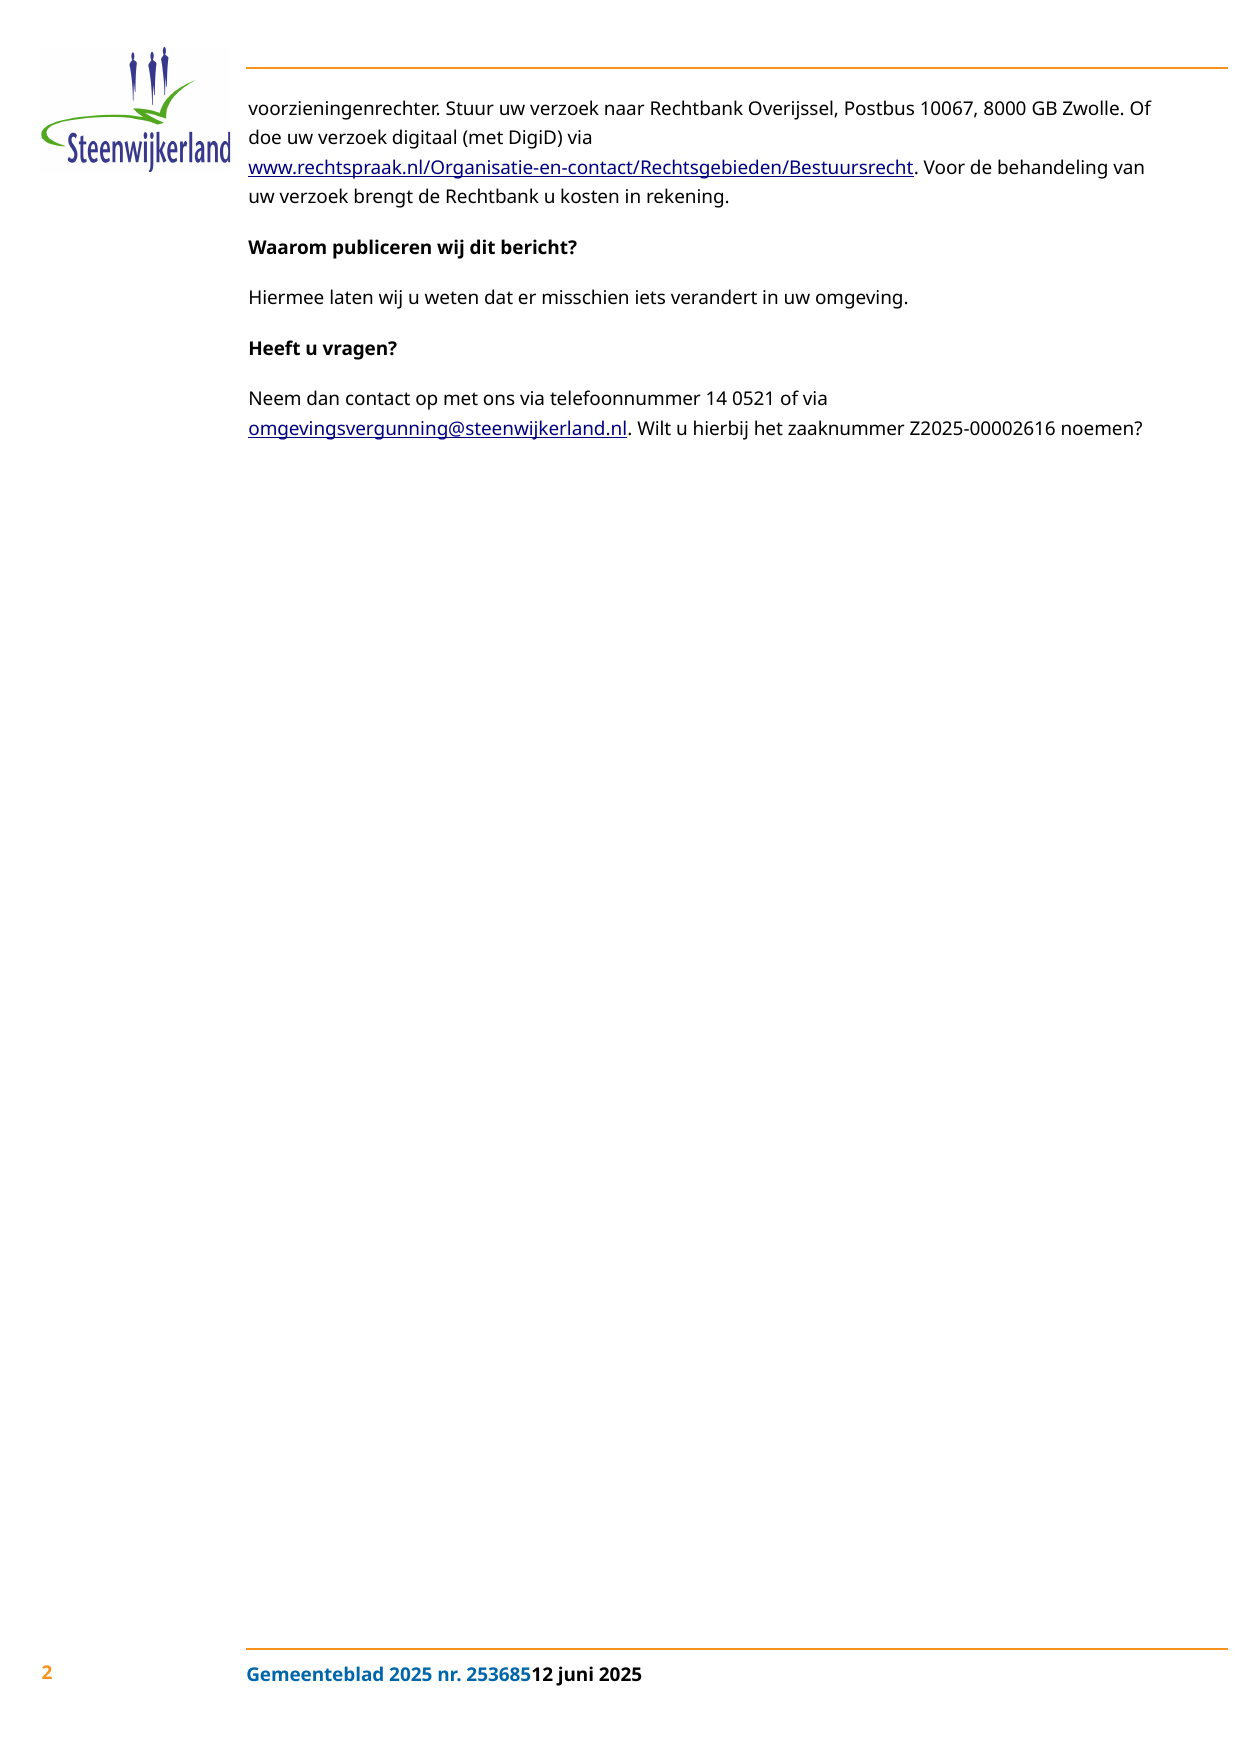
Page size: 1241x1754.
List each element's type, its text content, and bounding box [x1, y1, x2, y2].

text Heeft u vragen? [248, 335, 1152, 361]
text voorzieningenrechter. Stuur uw verzoek naar Rechtbank Overijssel, Postbus 10067, 8000 GB Zwolle. Of doe uw verzoek digitaal (met DigiD) via www.rechtspraak.nl/Organisatie-en-contact/Rechtsgebieden/Bestuursrecht. Voor de behandeling van uw verzoek brengt de Rechtbank u kosten in rekening. [248, 95, 1152, 209]
picture [41, 47, 231, 172]
text Waarom publiceren wij dit bericht? [248, 234, 1152, 260]
text Hiermee laten wij u weten dat er misschien iets verandert in uw omgeving. [248, 284, 1152, 310]
text Neem dan contact op met ons via telefoonnummer 14 0521 of via omgevingsvergunning@steenwijkerland.nl. Wilt u hierbij het zaaknummer Z2025-00002616 noemen? [248, 385, 1152, 441]
